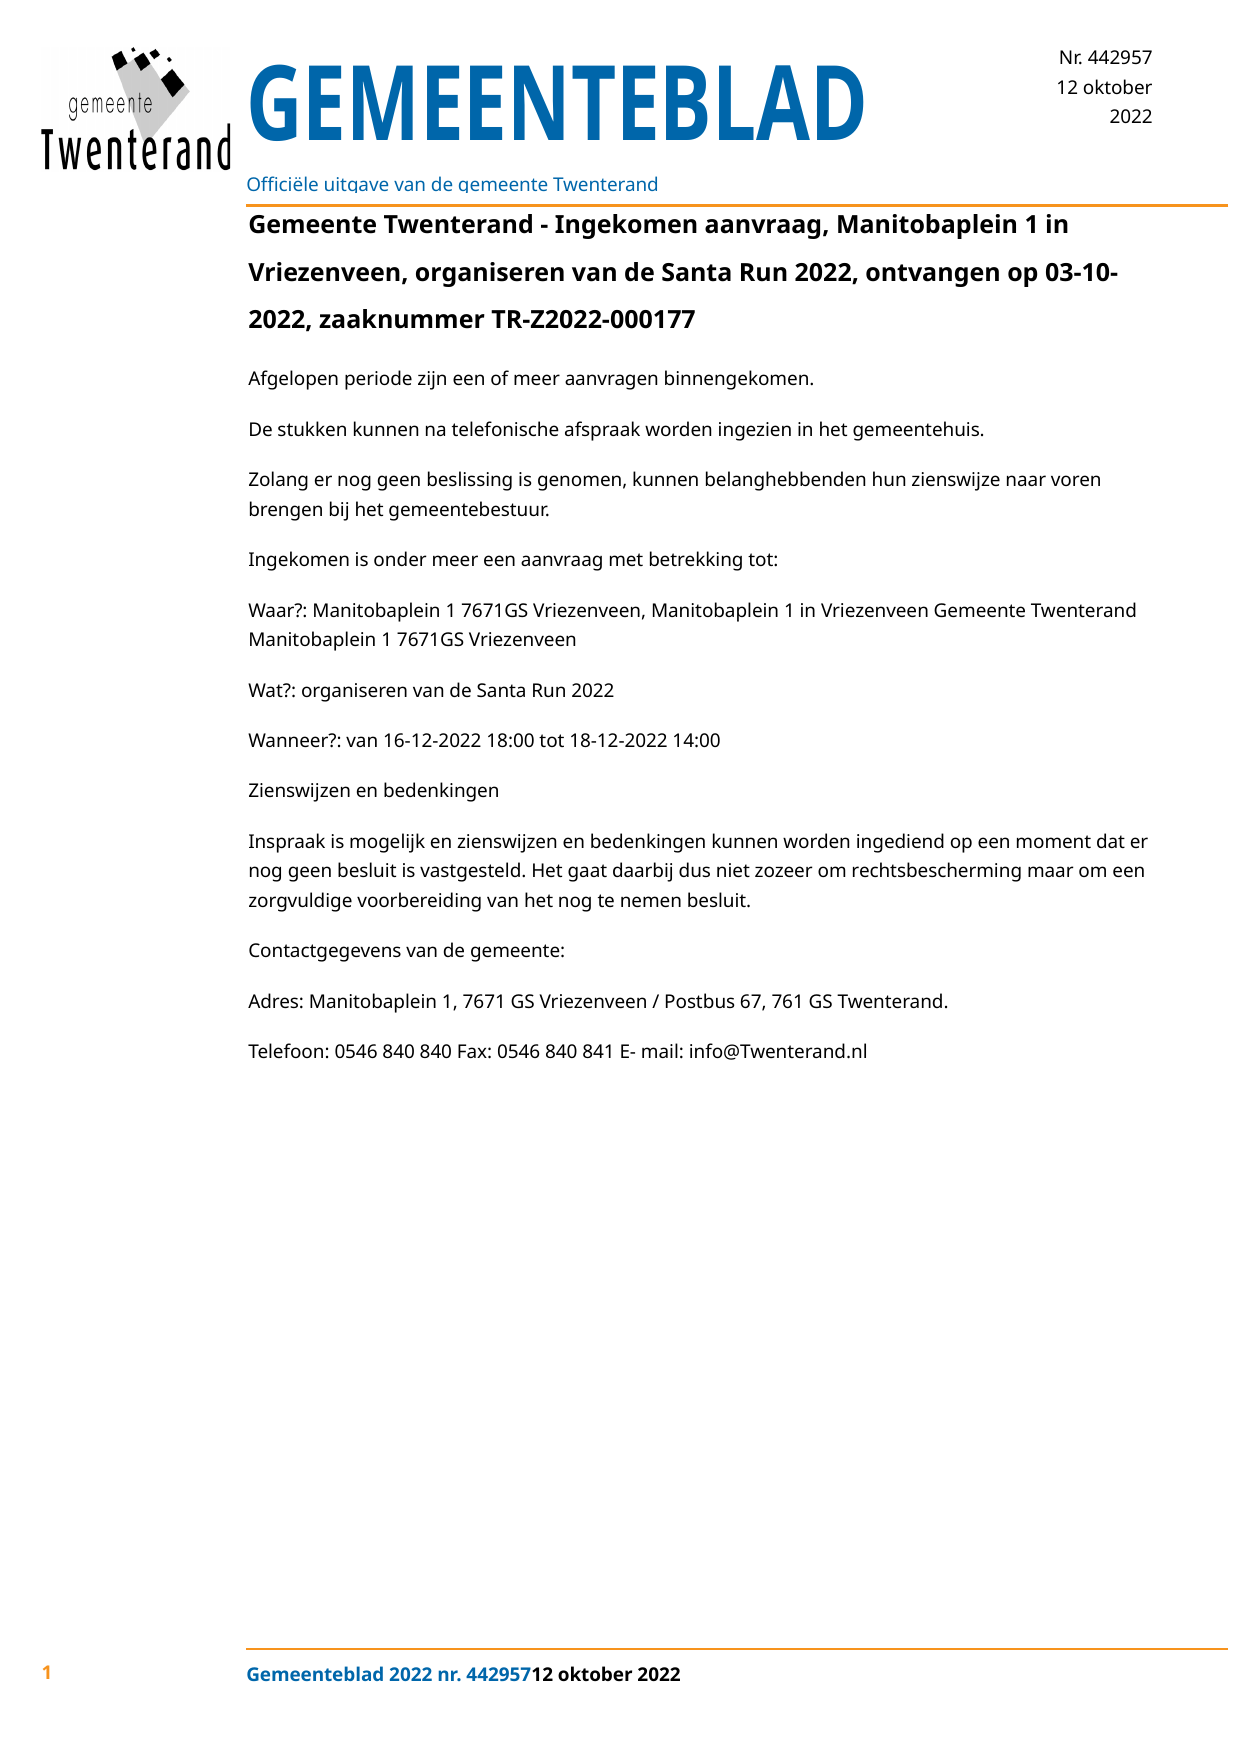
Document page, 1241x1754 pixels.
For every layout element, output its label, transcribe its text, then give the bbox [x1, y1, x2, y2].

text Ingekomen is onder meer een aanvraag met betrekking tot: [248, 546, 1152, 572]
text Gemeente Twenterand - Ingekomen aanvraag, Manitobaplein 1 in Vriezenveen, organiseren van de Santa Run 2022, ontvangen op 03-10-2022, zaaknummer TR-Z2022-000177 [248, 207, 1152, 336]
text Wanneer?: van 16-12-2022 18:00 tot 18-12-2022 14:00 [248, 727, 1152, 753]
text Wat?: organiseren van de Santa Run 2022 [248, 677, 1152, 702]
text Waar?: Manitobaplein 1 7671GS Vriezenveen, Manitobaplein 1 in Vriezenveen Gemeente Twenterand Manitobaplein 1 7671GS Vriezenveen [248, 597, 1152, 652]
text Zienswijzen en bedenkingen [248, 778, 1152, 803]
picture [41, 47, 231, 172]
text De stukken kunnen na telefonische afspraak worden ingezien in het gemeentehuis. [248, 416, 1152, 442]
text Telefoon: 0546 840 840 Fax: 0546 840 841 E- mail: info@Twenterand.nl [248, 1038, 1152, 1064]
text Inspraak is mogelijk en zienswijzen en bedenkingen kunnen worden ingediend op een moment dat er nog geen besluit is vastgesteld. Het gaat daarbij dus niet zozeer om rechtsbescherming maar om een zorgvuldige voorbereiding van het nog te nemen besluit. [248, 828, 1152, 913]
text Contactgegevens van de gemeente: [248, 938, 1152, 963]
text Adres: Manitobaplein 1, 7671 GS Vriezenveen / Postbus 67, 761 GS Twenterand. [248, 988, 1152, 1014]
text Zolang er nog geen beslissing is genomen, kunnen belanghebbenden hun zienswijze naar voren brengen bij het gemeentebestuur. [248, 466, 1152, 522]
text Afgelopen periode zijn een of meer aanvragen binnengekomen. [248, 366, 1152, 391]
